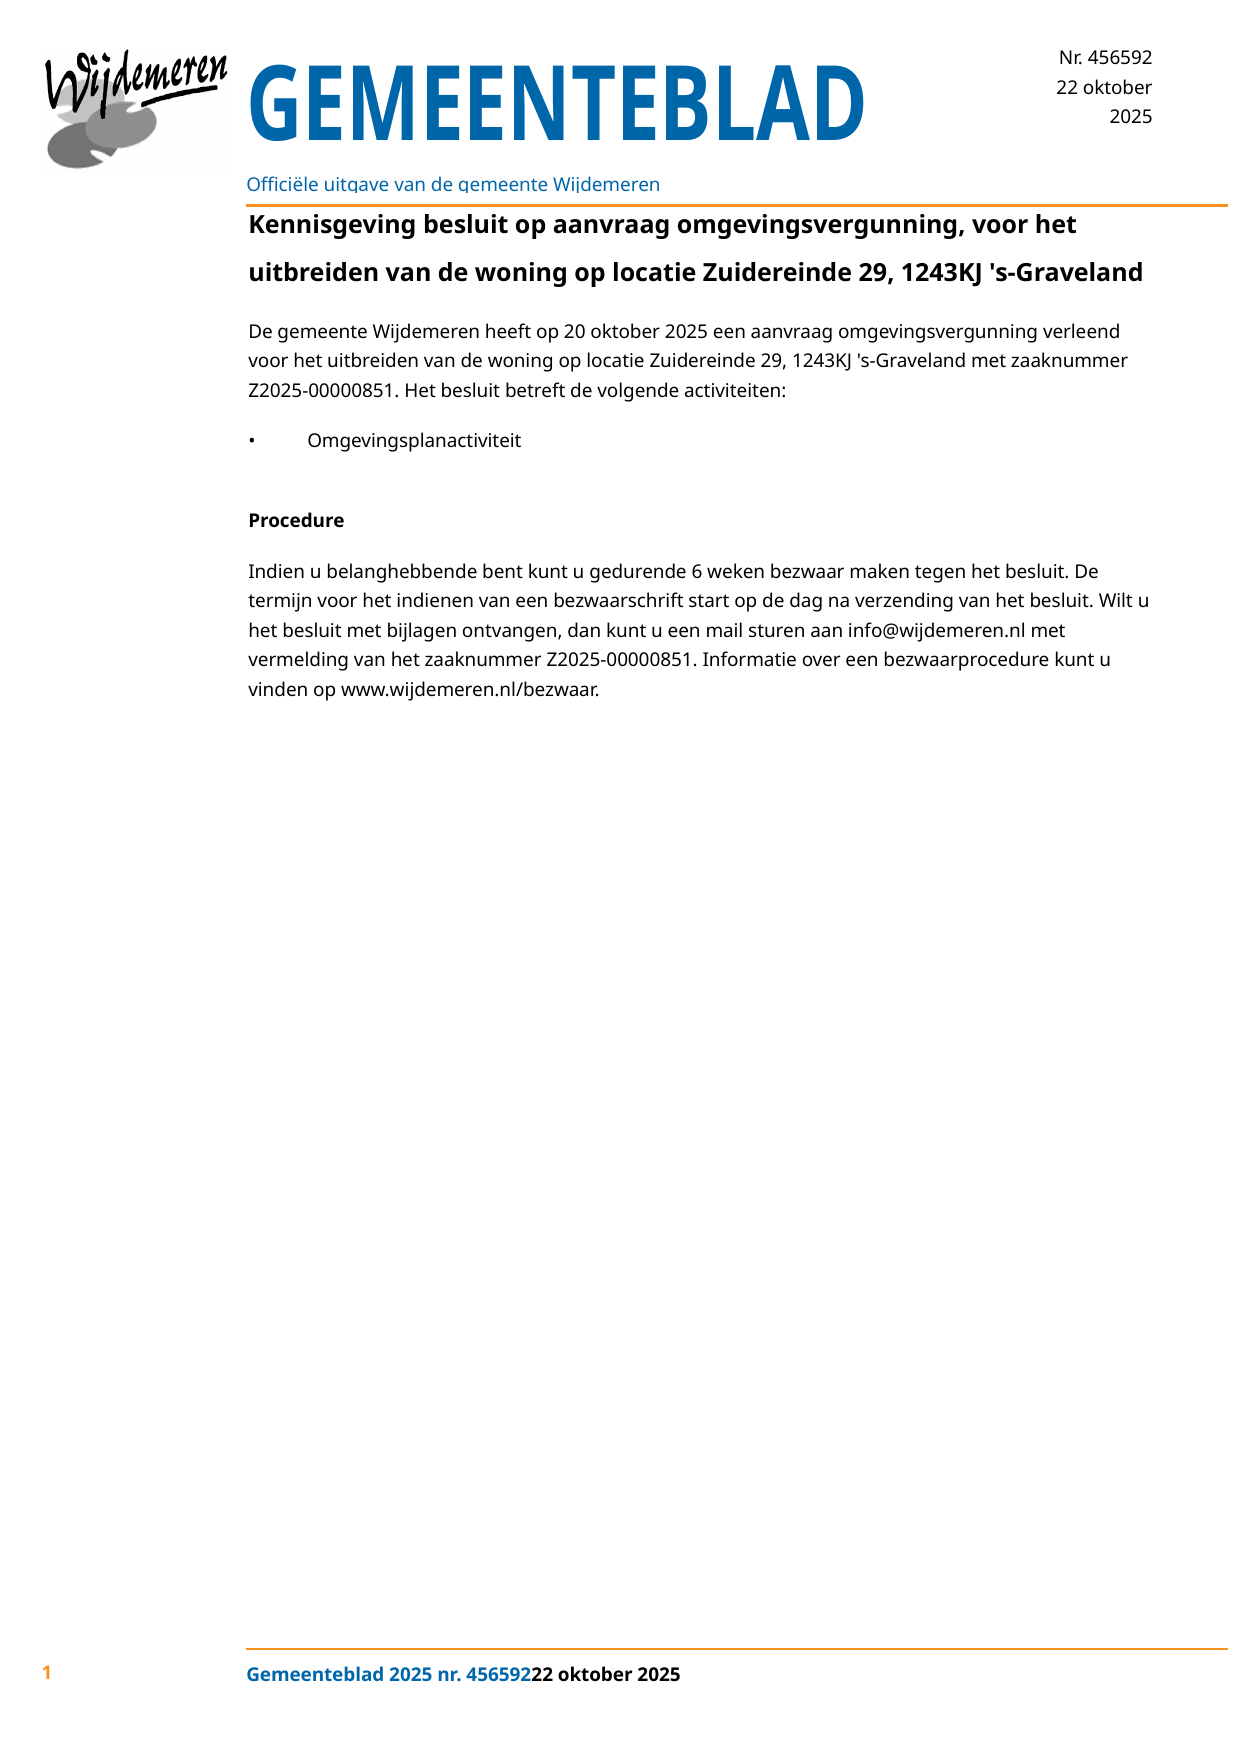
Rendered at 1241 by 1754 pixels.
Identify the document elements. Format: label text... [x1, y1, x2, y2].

text Indien u belanghebbende bent kunt u gedurende 6 weken bezwaar maken tegen het besluit. De termijn voor het indienen van een bezwaarschrift start op de dag na verzending van het besluit. Wilt u het besluit met bijlagen ontvangen, dan kunt u een mail sturen aan info@wijdemeren.nl met vermelding van het zaaknummer Z2025-00000851. Informatie over een bezwaarprocedure kunt u vinden op www.wijdemeren.nl/bezwaar. [248, 558, 1152, 702]
list Omgevingsplanactiviteit [248, 427, 1152, 453]
text De gemeente Wijdemeren heeft op 20 oktober 2025 een aanvraag omgevingsvergunning verleend voor het uitbreiden van de woning op locatie Zuidereinde 29, 1243KJ 's-Graveland met zaaknummer Z2025-00000851. Het besluit betreft de volgende activiteiten: [248, 318, 1152, 403]
text Procedure [248, 507, 1152, 533]
text Kennisgeving besluit op aanvraag omgevingsvergunning, voor het uitbreiden van de woning op locatie Zuidereinde 29, 1243KJ 's-Graveland [248, 207, 1152, 288]
picture [41, 47, 231, 172]
